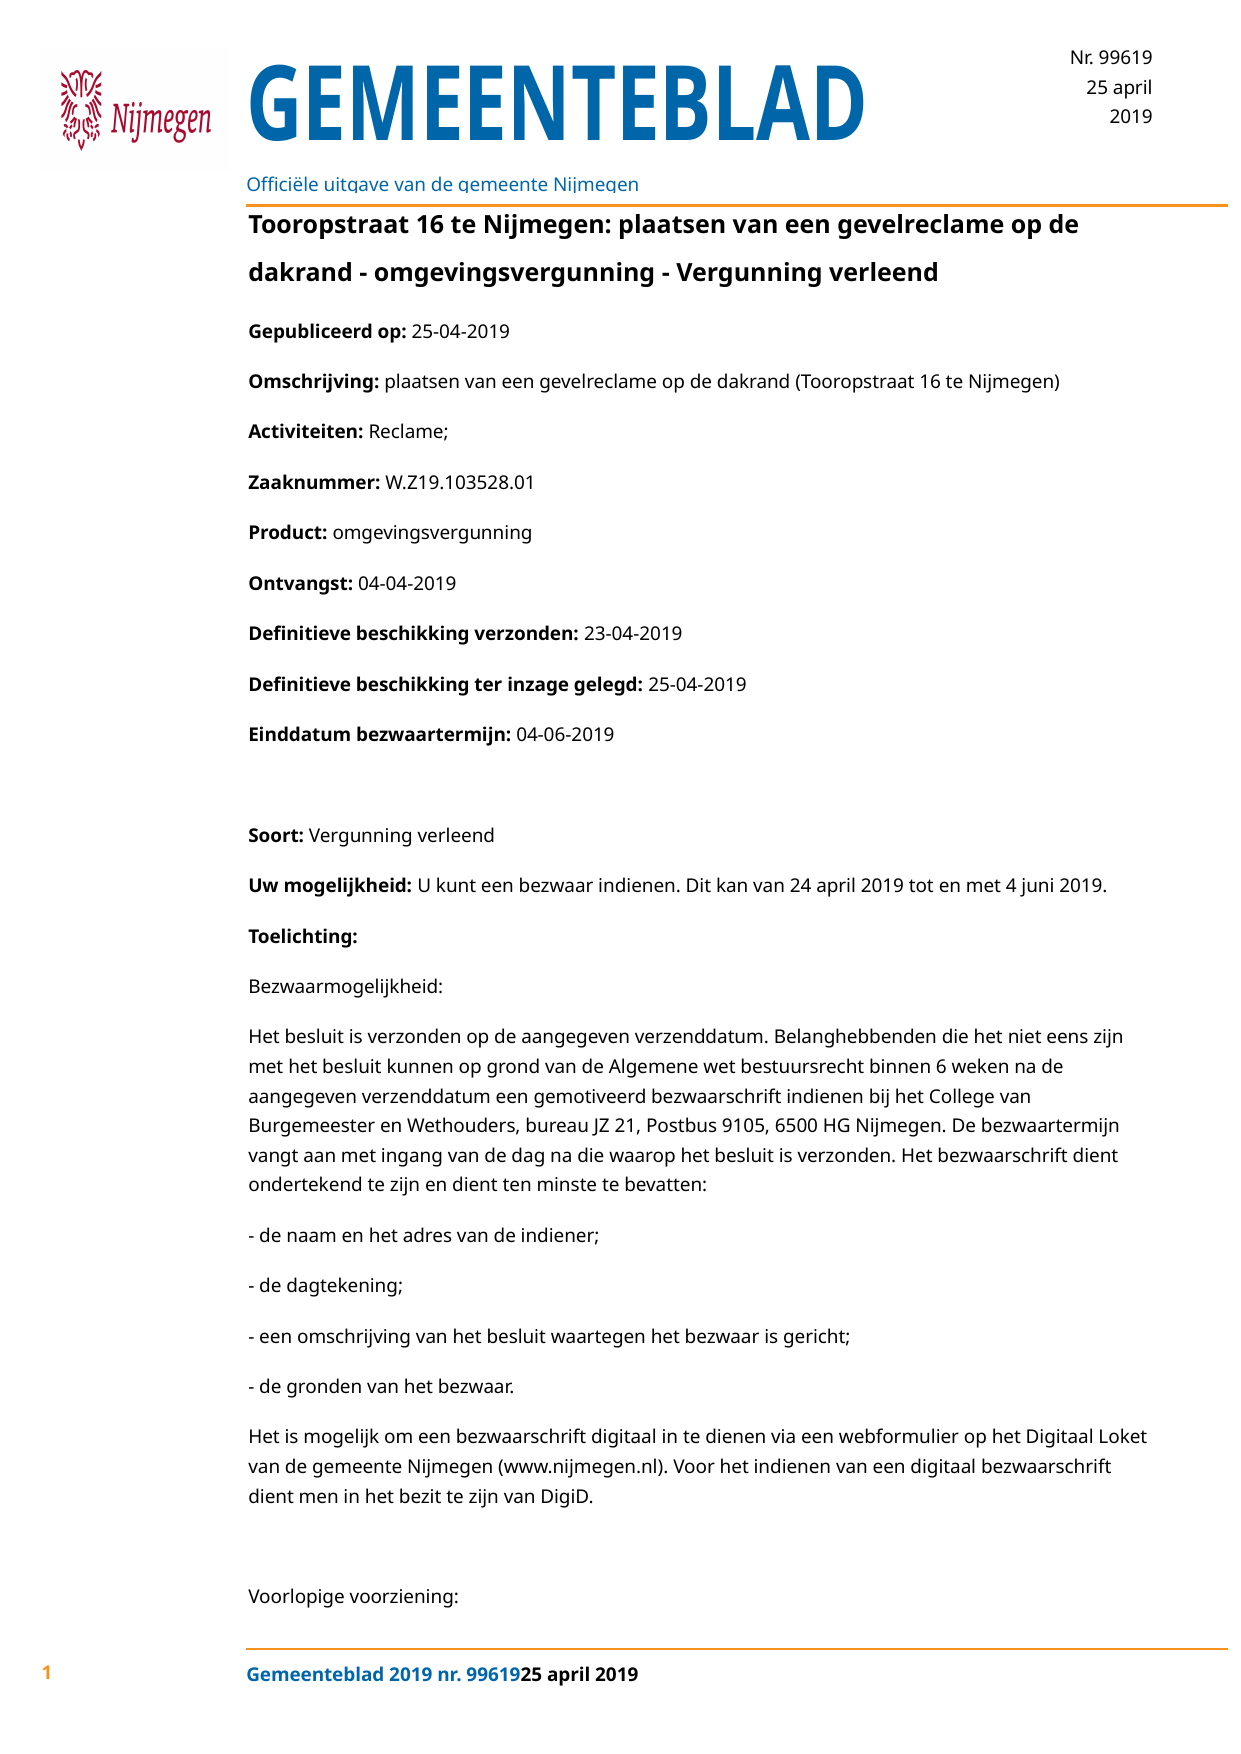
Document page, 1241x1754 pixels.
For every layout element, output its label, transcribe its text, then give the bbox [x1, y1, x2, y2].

text Einddatum bezwaartermijn: 04-06-2019 [248, 721, 1152, 747]
text Activiteiten: Reclame; [248, 419, 1152, 444]
text Soort: Vergunning verleend [248, 822, 1152, 848]
text Het besluit is verzonden op de aangegeven verzenddatum. Belanghebbenden die het niet eens zijn met het besluit kunnen op grond van de Algemene wet bestuursrecht binnen 6 weken na de aangegeven verzenddatum een gemotiveerd bezwaarschrift indienen bij het College van Burgemeester en Wethouders, bureau JZ 21, Postbus 9105, 6500 HG Nijmegen. De bezwaartermijn vangt aan met ingang van de dag na die waarop het besluit is verzonden. Het bezwaarschrift dient ondertekend te zijn en dient ten minste te bevatten: [248, 1024, 1152, 1197]
text - een omschrijving van het besluit waartegen het bezwaar is gericht; [248, 1323, 1152, 1349]
text Definitieve beschikking verzonden: 23-04-2019 [248, 620, 1152, 646]
text Tooropstraat 16 te Nijmegen: plaatsen van een gevelreclame op de dakrand - omgevingsvergunning - Vergunning verleend [248, 207, 1152, 288]
text - de naam en het adres van de indiener; [248, 1222, 1152, 1248]
text Ontvangst: 04-04-2019 [248, 570, 1152, 596]
text - de dagtekening; [248, 1272, 1152, 1298]
text Voorlopige voorziening: [248, 1584, 1152, 1609]
text Gepubliceerd op: 25-04-2019 [248, 318, 1152, 344]
text Bezwaarmogelijkheid: [248, 973, 1152, 999]
text Definitieve beschikking ter inzage gelegd: 25-04-2019 [248, 671, 1152, 697]
text Toelichting: [248, 923, 1152, 949]
text Uw mogelijkheid: U kunt een bezwaar indienen. Dit kan van 24 april 2019 tot en met 4 juni 2019. [248, 872, 1152, 898]
text Product: omgevingsvergunning [248, 519, 1152, 545]
text Het is mogelijk om een bezwaarschrift digitaal in te dienen via een webformulier op het Digitaal Loket van de gemeente Nijmegen (www.nijmegen.nl). Voor het indienen van een digitaal bezwaarschrift dient men in het bezit te zijn van DigiD. [248, 1424, 1152, 1509]
text Omschrijving: plaatsen van een gevelreclame op de dakrand (Tooropstraat 16 te Nijmegen) [248, 368, 1152, 394]
text - de gronden van het bezwaar. [248, 1373, 1152, 1399]
picture [41, 47, 231, 172]
text Zaaknummer: W.Z19.103528.01 [248, 469, 1152, 495]
